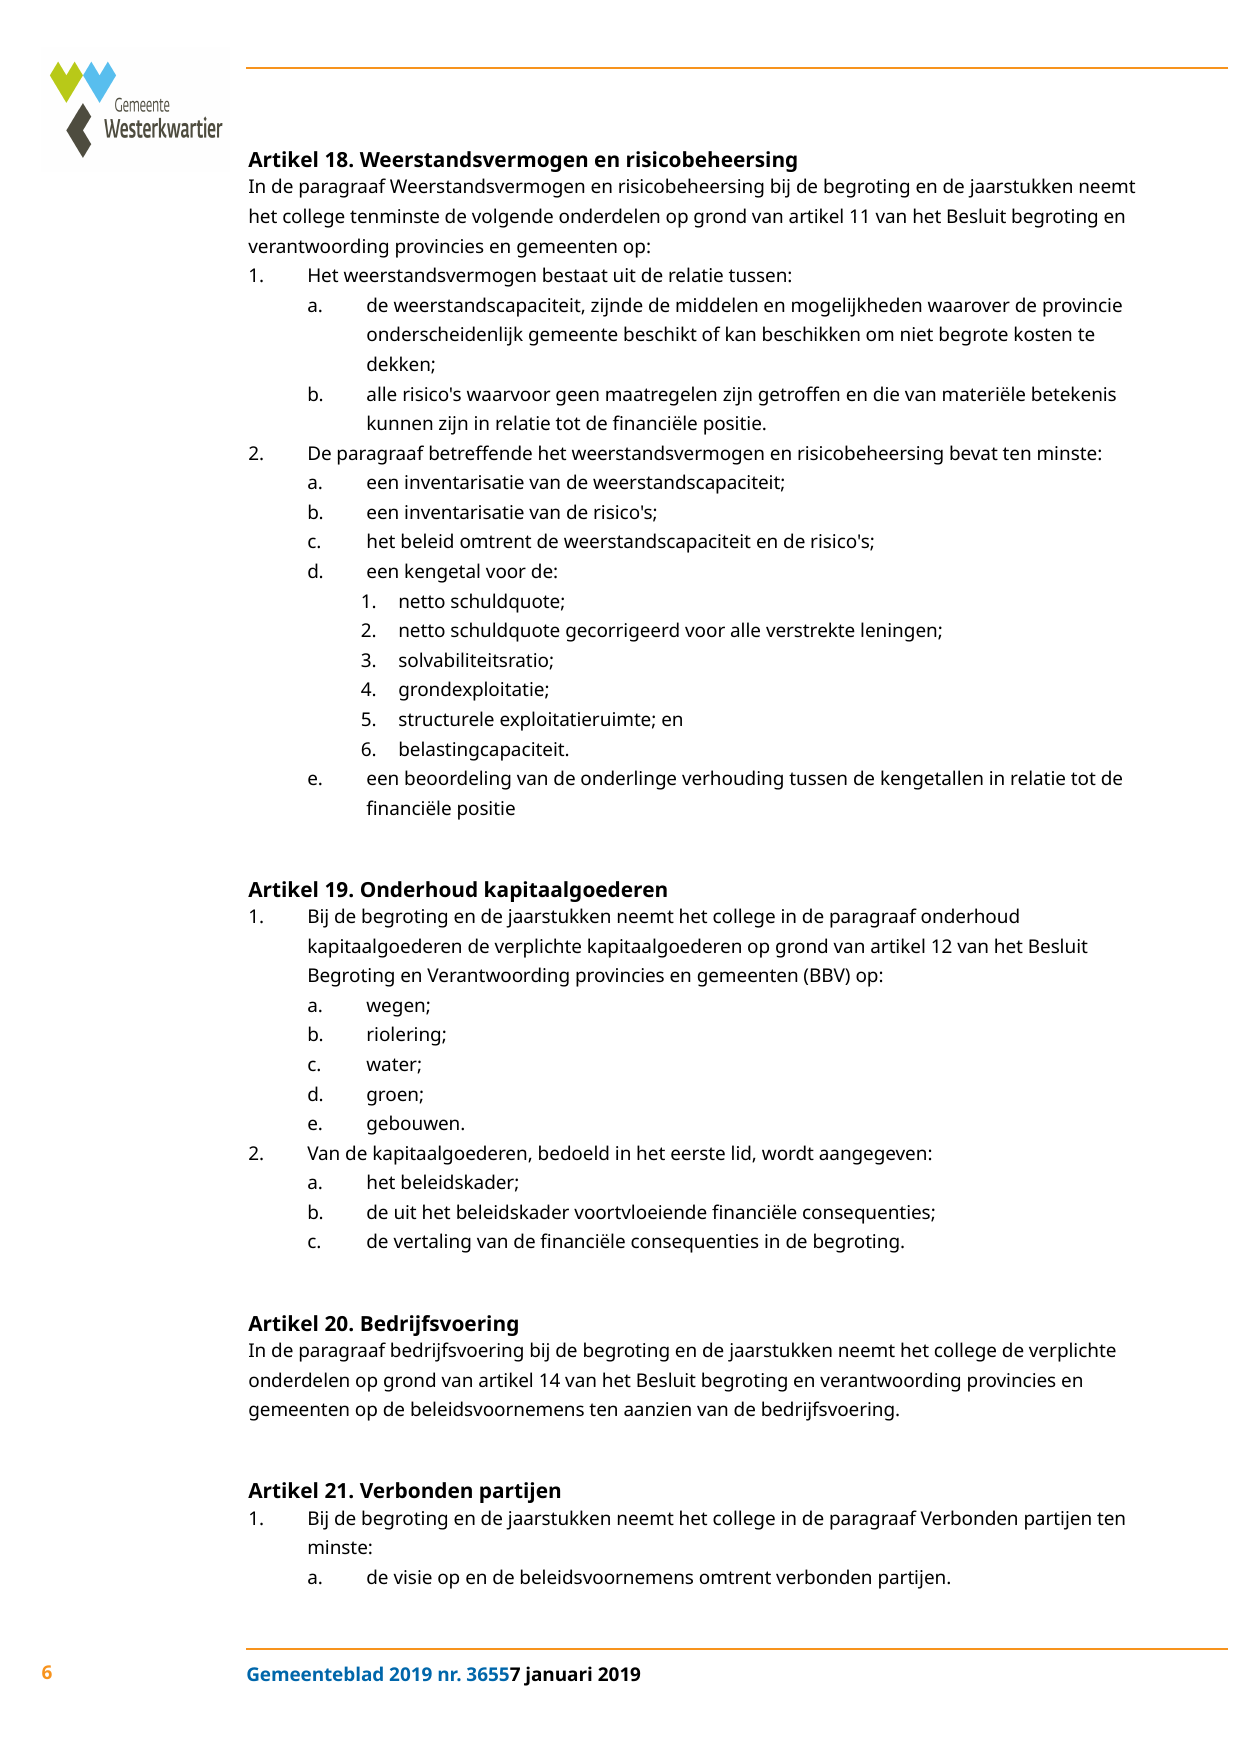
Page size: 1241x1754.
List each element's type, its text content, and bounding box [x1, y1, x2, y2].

list Van de kapitaalgoederen, bedoeld in het eerste lid, wordt aangegeven: [248, 1140, 1152, 1166]
text In de paragraaf bedrijfsvoering bij de begroting en de jaarstukken neemt het college de verplichte onderdelen op grond van artikel 14 van het Besluit begroting en verantwoording provincies en gemeenten op de beleidsvoornemens ten aanzien van de bedrijfsvoering. [248, 1337, 1152, 1422]
list een kengetal voor de: [307, 558, 1152, 584]
list het beleid omtrent de weerstandscapaciteit en de risico's; [307, 529, 1152, 554]
list grondexploitatie; [361, 677, 1152, 702]
list de visie op en de beleidsvoornemens omtrent verbonden partijen. [307, 1564, 1152, 1590]
list wegen; [307, 992, 1152, 1018]
text Artikel 21. Verbonden partijen [248, 1476, 1152, 1505]
text In de paragraaf Weerstandsvermogen en risicobeheersing bij de begroting en de jaarstukken neemt het college tenminste de volgende onderdelen op grond van artikel 11 van het Besluit begroting en verantwoording provincies en gemeenten op: [248, 174, 1152, 258]
text Artikel 19. Onderhoud kapitaalgoederen [248, 875, 1152, 903]
list water; [307, 1051, 1152, 1077]
list een beoordeling van de onderlinge verhouding tussen de kengetallen in relatie tot de financiële positie [307, 765, 1152, 821]
list gebouwen. [307, 1110, 1152, 1136]
list Bij de begroting en de jaarstukken neemt het college in de paragraaf onderhoud kapitaalgoederen de verplichte kapitaalgoederen op grond van artikel 12 van het Besluit Begroting en Verantwoording provincies en gemeenten (BBV) op: [248, 903, 1152, 988]
list de vertaling van de financiële consequenties in de begroting. [307, 1229, 1152, 1254]
list Bij de begroting en de jaarstukken neemt het college in de paragraaf Verbonden partijen ten minste: [248, 1505, 1152, 1560]
list netto schuldquote gecorrigeerd voor alle verstrekte leningen; [361, 617, 1152, 643]
list structurele exploitatieruimte; en [361, 706, 1152, 732]
list solvabiliteitsratio; [361, 647, 1152, 673]
list het beleidskader; [307, 1169, 1152, 1195]
list riolering; [307, 1022, 1152, 1047]
text Artikel 18. Weerstandsvermogen en risicobeheersing [248, 145, 1152, 174]
list groen; [307, 1081, 1152, 1107]
list een inventarisatie van de risico's; [307, 499, 1152, 525]
list de weerstandscapaciteit, zijnde de middelen en mogelijkheden waarover de provincie onderscheidenlijk gemeente beschikt of kan beschikken om niet begrote kosten te dekken; [307, 292, 1152, 377]
list belastingcapaciteit. [361, 736, 1152, 761]
picture [41, 47, 231, 172]
list netto schuldquote; [361, 588, 1152, 613]
text Artikel 20. Bedrijfsvoering [248, 1309, 1152, 1337]
list de uit het beleidskader voortvloeiende financiële consequenties; [307, 1199, 1152, 1225]
list De paragraaf betreffende het weerstandsvermogen en risicobeheersing bevat ten minste: [248, 440, 1152, 466]
list alle risico's waarvoor geen maatregelen zijn getroffen en die van materiële betekenis kunnen zijn in relatie tot de financiële positie. [307, 381, 1152, 436]
list een inventarisatie van de weerstandscapaciteit; [307, 469, 1152, 495]
list Het weerstandsvermogen bestaat uit de relatie tussen: [248, 262, 1152, 288]
